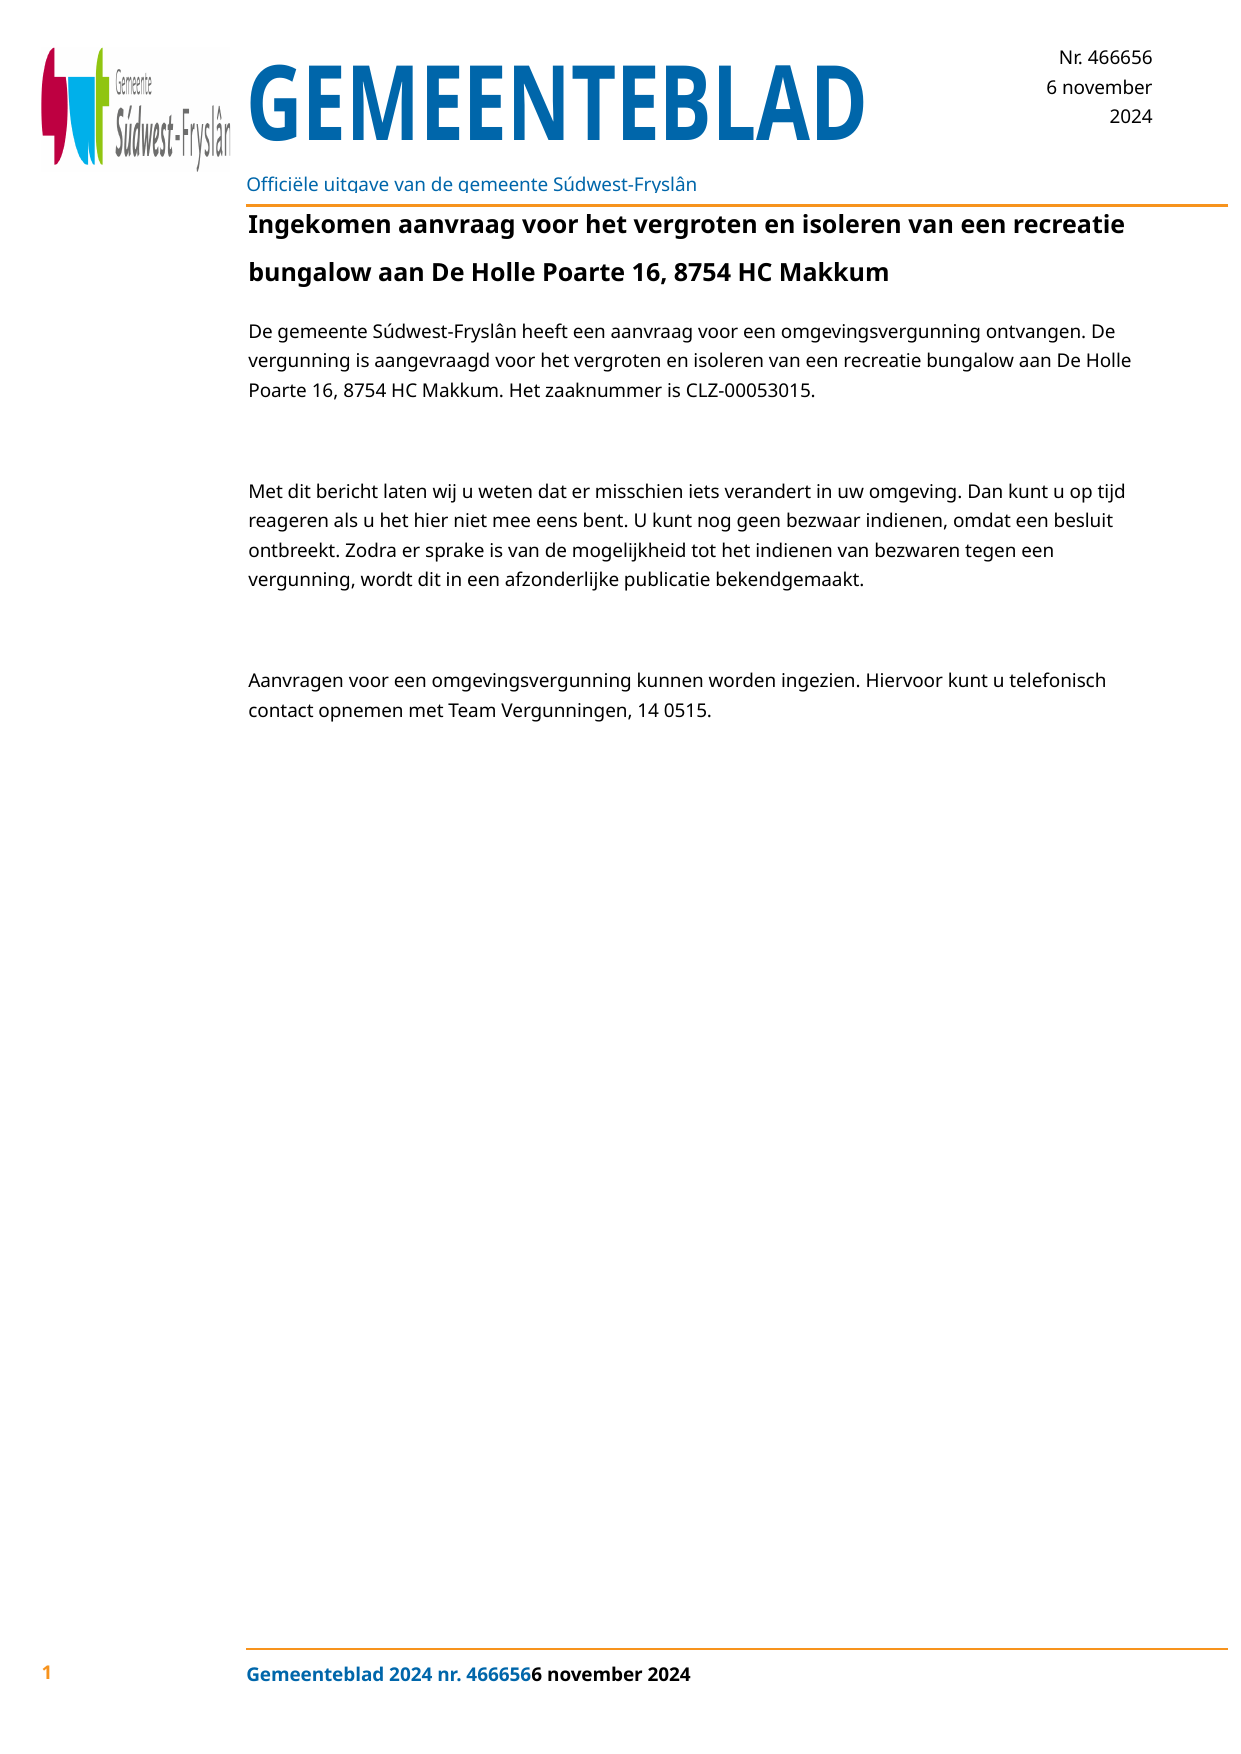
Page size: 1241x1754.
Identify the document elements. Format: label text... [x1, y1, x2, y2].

picture [41, 47, 231, 172]
text Met dit bericht laten wij u weten dat er misschien iets verandert in uw omgeving. Dan kunt u op tijd reageren als u het hier niet mee eens bent. U kunt nog geen bezwaar indienen, omdat een besluit ontbreekt. Zodra er sprake is van de mogelijkheid tot het indienen van bezwaren tegen een vergunning, wordt dit in een afzonderlijke publicatie bekendgemaakt. [248, 478, 1152, 592]
text Aanvragen voor een omgevingsvergunning kunnen worden ingezien. Hiervoor kunt u telefonisch contact opnemen met Team Vergunningen, 14 0515. [248, 667, 1152, 723]
text Ingekomen aanvraag voor het vergroten en isoleren van een recreatie bungalow aan De Holle Poarte 16, 8754 HC Makkum [248, 207, 1152, 288]
text De gemeente Súdwest-Fryslân heeft een aanvraag voor een omgevingsvergunning ontvangen. De vergunning is aangevraagd voor het vergroten en isoleren van een recreatie bungalow aan De Holle Poarte 16, 8754 HC Makkum. Het zaaknummer is CLZ-00053015. [248, 318, 1152, 403]
